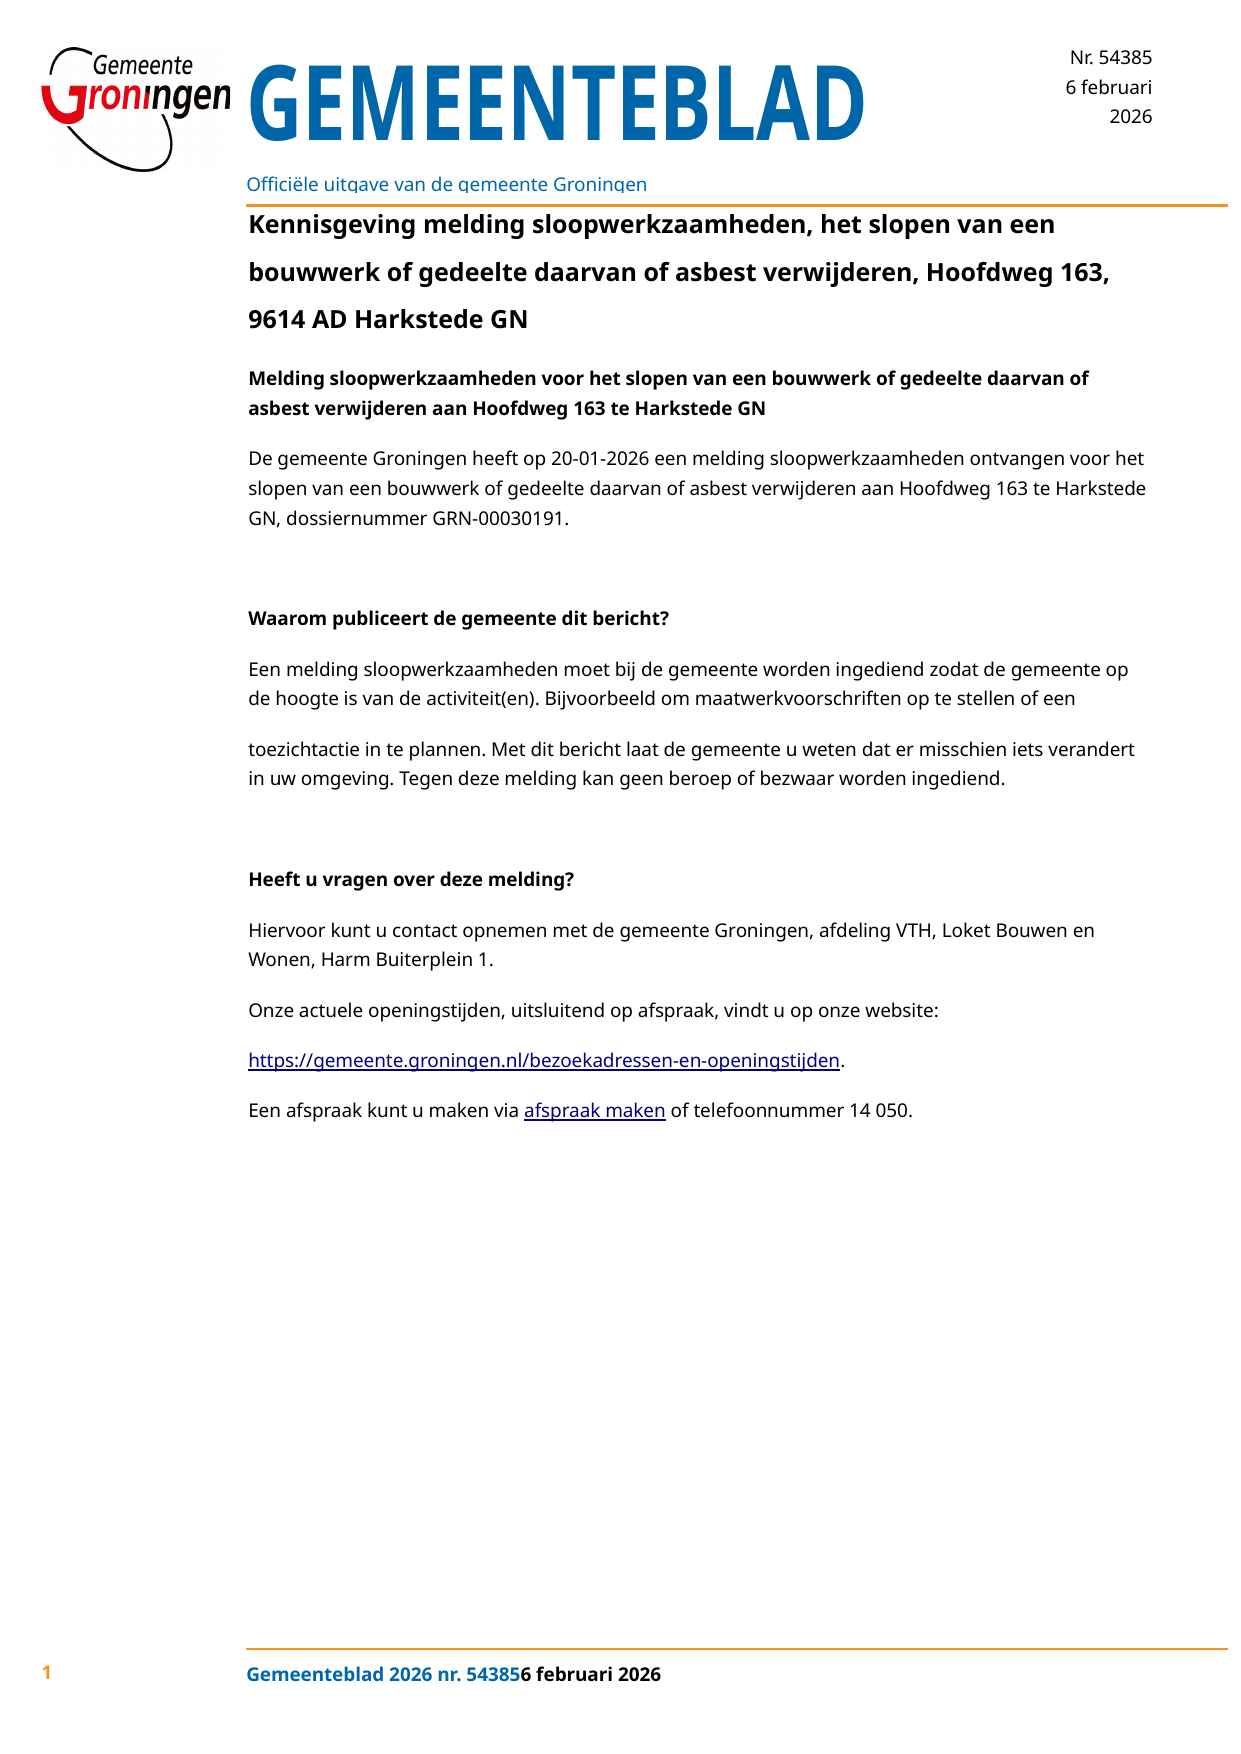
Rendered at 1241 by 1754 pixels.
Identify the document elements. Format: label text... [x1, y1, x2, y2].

text Onze actuele openingstijden, uitsluitend op afspraak, vindt u op onze website: [248, 997, 1152, 1022]
text toezichtactie in te plannen. Met dit bericht laat de gemeente u weten dat er misschien iets verandert in uw omgeving. Tegen deze melding kan geen beroep of bezwaar worden ingediend. [248, 736, 1152, 791]
text De gemeente Groningen heeft op 20-01-2026 een melding sloopwerkzaamheden ontvangen voor het slopen van een bouwwerk of gedeelte daarvan of asbest verwijderen aan Hoofdweg 163 te Harkstede GN, dossiernummer GRN-00030191. [248, 446, 1152, 530]
text Kennisgeving melding sloopwerkzaamheden, het slopen van een bouwwerk of gedeelte daarvan of asbest verwijderen, Hoofdweg 163, 9614 AD Harkstede GN [248, 207, 1152, 336]
text Heeft u vragen over deze melding? [248, 866, 1152, 892]
text Melding sloopwerkzaamheden voor het slopen van een bouwwerk of gedeelte daarvan of asbest verwijderen aan Hoofdweg 163 te Harkstede GN [248, 366, 1152, 421]
text Hiervoor kunt u contact opnemen met de gemeente Groningen, afdeling VTH, Loket Bouwen en Wonen, Harm Buiterplein 1. [248, 917, 1152, 972]
text https://gemeente.groningen.nl/bezoekadressen-en-openingstijden. [248, 1047, 1152, 1073]
text Waarom publiceert de gemeente dit bericht? [248, 606, 1152, 631]
text Een melding sloopwerkzaamheden moet bij de gemeente worden ingediend zodat de gemeente op de hoogte is van de activiteit(en). Bijvoorbeeld om maatwerkvoorschriften op te stellen of een [248, 656, 1152, 711]
picture [41, 47, 231, 172]
text Een afspraak kunt u maken via afspraak maken of telefoonnummer 14 050. [248, 1098, 1152, 1123]
